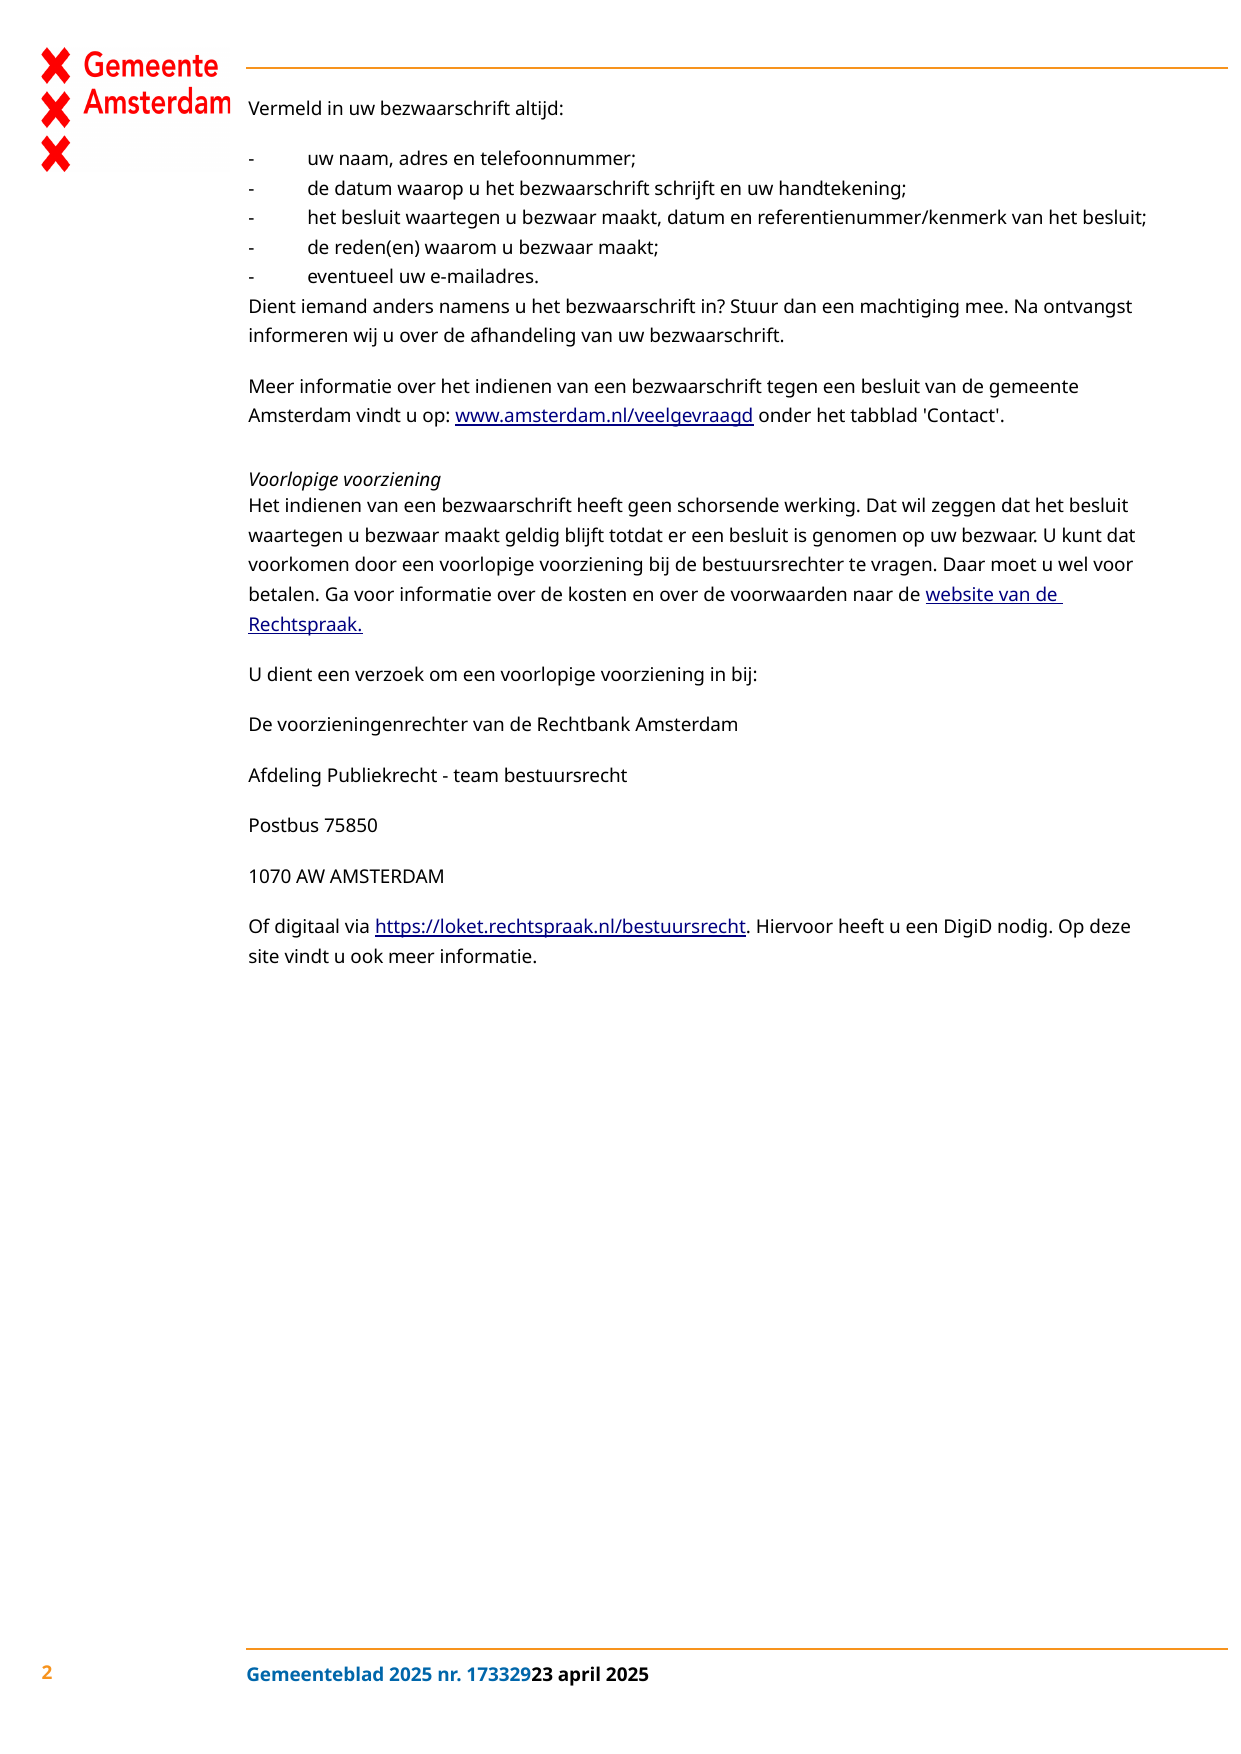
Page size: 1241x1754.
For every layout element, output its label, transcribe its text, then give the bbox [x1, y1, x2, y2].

text Vermeld in uw bezwaarschrift altijd: [248, 95, 1152, 121]
text 1070 AW AMSTERDAM [248, 863, 1152, 888]
text Het indienen van een bezwaarschrift heeft geen schorsende werking. Dat wil zeggen dat het besluit waartegen u bezwaar maakt geldig blijft totdat er een besluit is genomen op uw bezwaar. U kunt dat voorkomen door een voorlopige voorziening bij de bestuursrechter te vragen. Daar moet u wel voor betalen. Ga voor informatie over de kosten en over de voorwaarden naar de website van de Rechtspraak. [248, 492, 1152, 636]
text Voorlopige voorziening [248, 467, 1152, 492]
text Afdeling Publiekrecht - team bestuursrecht [248, 762, 1152, 788]
list uw naam, adres en telefoonnummer; [248, 145, 1152, 171]
list eventueel uw e-mailadres. [248, 263, 1152, 289]
text Postbus 75850 [248, 812, 1152, 838]
text Of digitaal via https://loket.rechtspraak.nl/bestuursrecht. Hiervoor heeft u een DigiD nodig. Op deze site vindt u ook meer informatie. [248, 913, 1152, 968]
list de datum waarop u het bezwaarschrift schrijft en uw handtekening; [248, 175, 1152, 201]
text Dient iemand anders namens u het bezwaarschrift in? Stuur dan een machtiging mee. Na ontvangst informeren wij u over de afhandeling van uw bezwaarschrift. [248, 293, 1152, 348]
text Meer informatie over het indienen van een bezwaarschrift tegen een besluit van de gemeente Amsterdam vindt u op: www.amsterdam.nl/veelgevraagd onder het tabblad 'Contact'. [248, 373, 1152, 428]
text U dient een verzoek om een voorlopige voorziening in bij: [248, 661, 1152, 687]
list de reden(en) waarom u bezwaar maakt; [248, 234, 1152, 260]
text De voorzieningenrechter van de Rechtbank Amsterdam [248, 712, 1152, 737]
picture [41, 47, 231, 172]
list het besluit waartegen u bezwaar maakt, datum en referentienummer/kenmerk van het besluit; [248, 204, 1152, 230]
